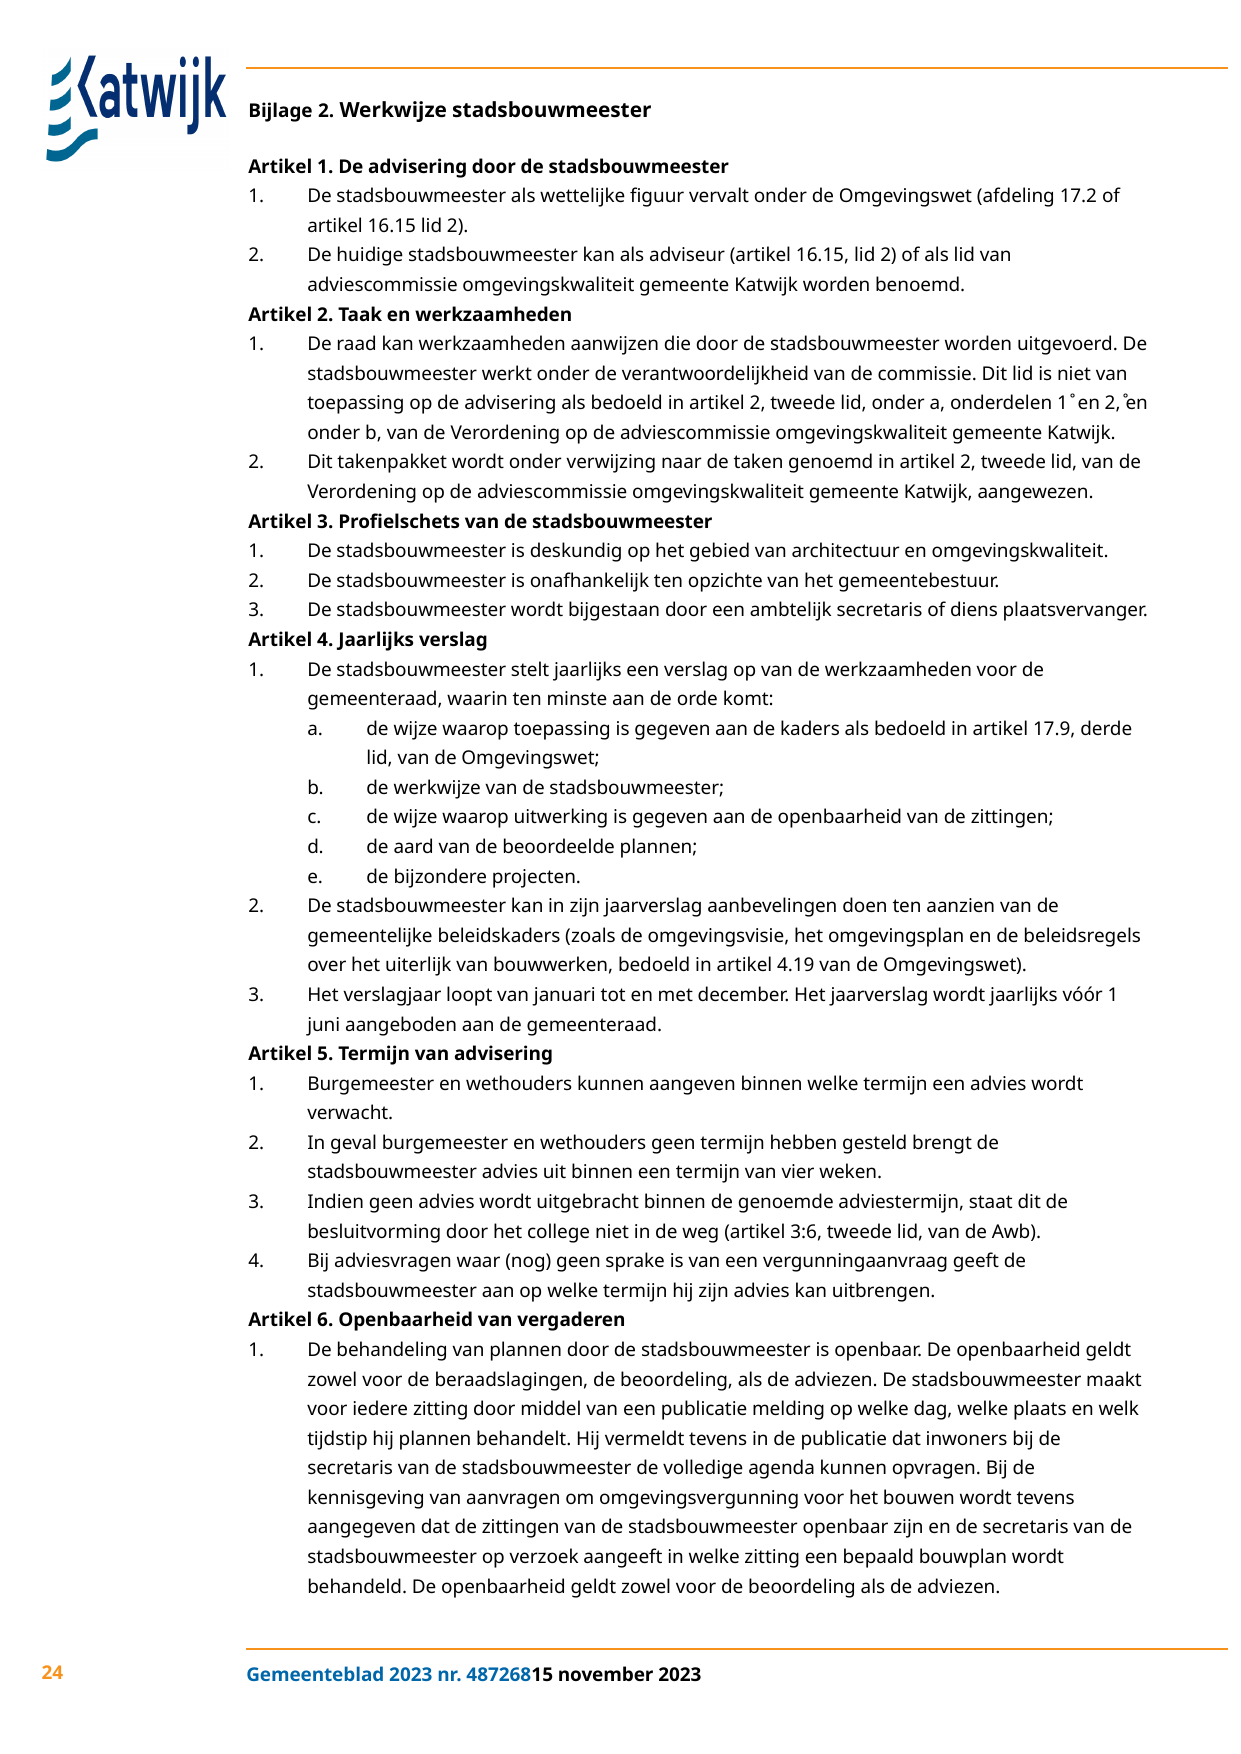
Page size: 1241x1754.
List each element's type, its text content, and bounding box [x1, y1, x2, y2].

list De behandeling van plannen door de stadsbouwmeester is openbaar. De openbaarheid geldt zowel voor de beraadslagingen, de beoordeling, als de adviezen. De stadsbouwmeester maakt voor iedere zitting door middel van een publicatie melding op welke dag, welke plaats en welk tijdstip hij plannen behandelt. Hij vermeldt tevens in de publicatie dat inwoners bij de secretaris van de stadsbouwmeester de volledige agenda kunnen opvragen. Bij de kennisgeving van aanvragen om omgevingsvergunning voor het bouwen wordt tevens aangegeven dat de zittingen van de stadsbouwmeester openbaar zijn en de secretaris van de stadsbouwmeester op verzoek aangeeft in welke zitting een bepaald bouwplan wordt behandeld. De openbaarheid geldt zowel voor de beoordeling als de adviezen. [248, 1336, 1152, 1599]
text Artikel 3. Profielschets van de stadsbouwmeester [248, 508, 1152, 534]
list de wijze waarop toepassing is gegeven aan de kaders als bedoeld in artikel 17.9, derde lid, van de Omgevingswet; [307, 715, 1152, 770]
list De stadsbouwmeester is onafhankelijk ten opzichte van het gemeentebestuur. [248, 567, 1152, 593]
text Artikel 1. De advisering door de stadsbouwmeester [248, 153, 1152, 179]
text Artikel 6. Openbaarheid van vergaderen [248, 1307, 1152, 1332]
list De stadsbouwmeester wordt bijgestaan door een ambtelijk secretaris of diens plaatsvervanger. [248, 597, 1152, 622]
text Artikel 2. Taak en werkzaamheden [248, 301, 1152, 327]
list De stadsbouwmeester stelt jaarlijks een verslag op van de werkzaamheden voor de gemeenteraad, waarin ten minste aan de orde komt: [248, 656, 1152, 711]
list Indien geen advies wordt uitgebracht binnen de genoemde adviestermijn, staat dit de besluitvorming door het college niet in de weg (artikel 3:6, tweede lid, van de Awb). [248, 1188, 1152, 1244]
text Bijlage 2. Werkwijze stadsbouwmeester [248, 95, 1152, 123]
list In geval burgemeester en wethouders geen termijn hebben gesteld brengt de stadsbouwmeester advies uit binnen een termijn van vier weken. [248, 1129, 1152, 1184]
text Artikel 5. Termijn van advisering [248, 1040, 1152, 1066]
list De stadsbouwmeester is deskundig op het gebied van architectuur en omgevingskwaliteit. [248, 537, 1152, 563]
list Het verslagjaar loopt van januari tot en met december. Het jaarverslag wordt jaarlijks vóór 1 juni aangeboden aan de gemeenteraad. [248, 981, 1152, 1037]
text Artikel 4. Jaarlijks verslag [248, 626, 1152, 652]
list Dit takenpakket wordt onder verwijzing naar de taken genoemd in artikel 2, tweede lid, van de Verordening op de adviescommissie omgevingskwaliteit gemeente Katwijk, aangewezen. [248, 449, 1152, 504]
list De raad kan werkzaamheden aanwijzen die door de stadsbouwmeester worden uitgevoerd. De stadsbouwmeester werkt onder de verantwoordelijkheid van de commissie. Dit lid is niet van toepassing op de advisering als bedoeld in artikel 2, tweede lid, onder a, onderdelen 1 ̊ en 2, ̊en onder b, van de Verordening op de adviescommissie omgevingskwaliteit gemeente Katwijk. [248, 330, 1152, 445]
list de bijzondere projecten. [307, 863, 1152, 889]
picture [41, 47, 231, 172]
list Burgemeester en wethouders kunnen aangeven binnen welke termijn een advies wordt verwacht. [248, 1070, 1152, 1125]
list De stadsbouwmeester kan in zijn jaarverslag aanbevelingen doen ten aanzien van de gemeentelijke beleidskaders (zoals de omgevingsvisie, het omgevingsplan en de beleidsregels over het uiterlijk van bouwwerken, bedoeld in artikel 4.19 van de Omgevingswet). [248, 892, 1152, 977]
list Bij adviesvragen waar (nog) geen sprake is van een vergunningaanvraag geeft de stadsbouwmeester aan op welke termijn hij zijn advies kan uitbrengen. [248, 1247, 1152, 1303]
list De stadsbouwmeester als wettelijke figuur vervalt onder de Omgevingswet (afdeling 17.2 of artikel 16.15 lid 2). [248, 182, 1152, 238]
list de wijze waarop uitwerking is gegeven aan de openbaarheid van de zittingen; [307, 804, 1152, 829]
list de aard van de beoordeelde plannen; [307, 833, 1152, 859]
list De huidige stadsbouwmeester kan als adviseur (artikel 16.15, lid 2) of als lid van adviescommissie omgevingskwaliteit gemeente Katwijk worden benoemd. [248, 242, 1152, 297]
list de werkwijze van de stadsbouwmeester; [307, 774, 1152, 800]
